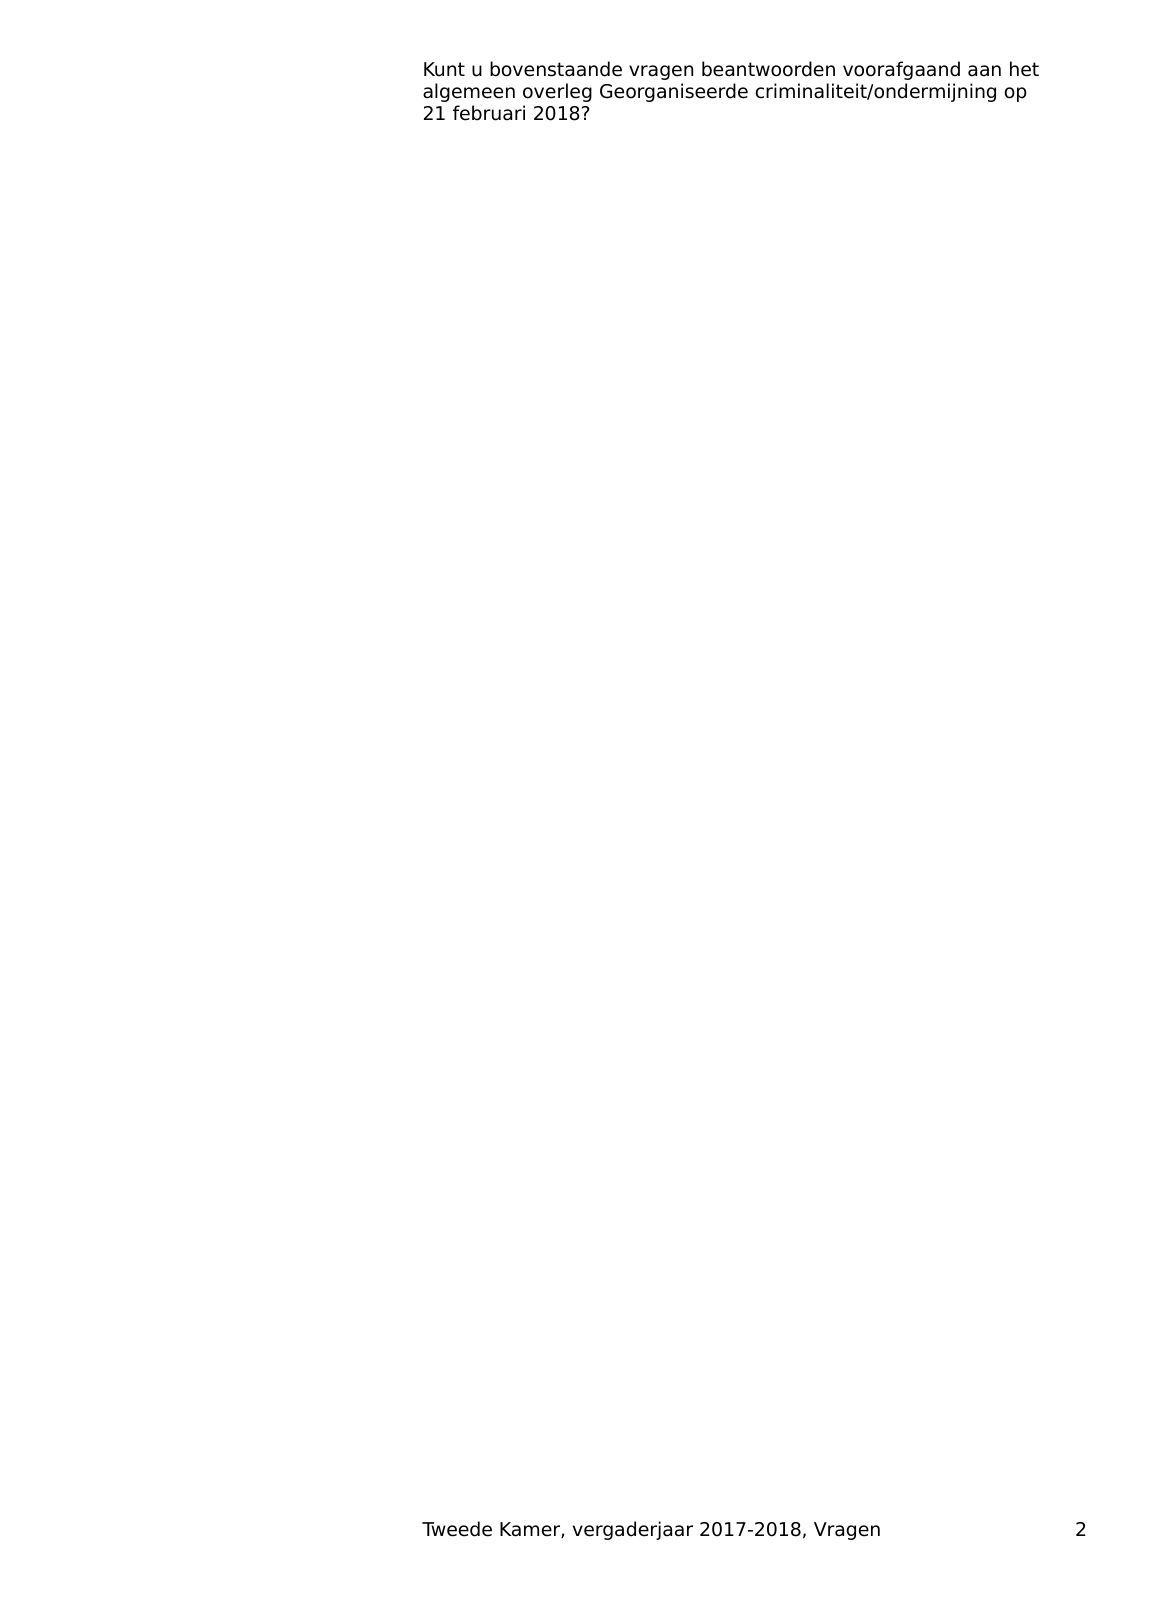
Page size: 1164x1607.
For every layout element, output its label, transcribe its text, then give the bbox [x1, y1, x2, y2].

text Kunt u bovenstaande vragen beantwoorden voorafgaand aan het algemeen overleg Georganiseerde criminaliteit/ondermijning op 21 februari 2018? [422, 59, 1087, 125]
